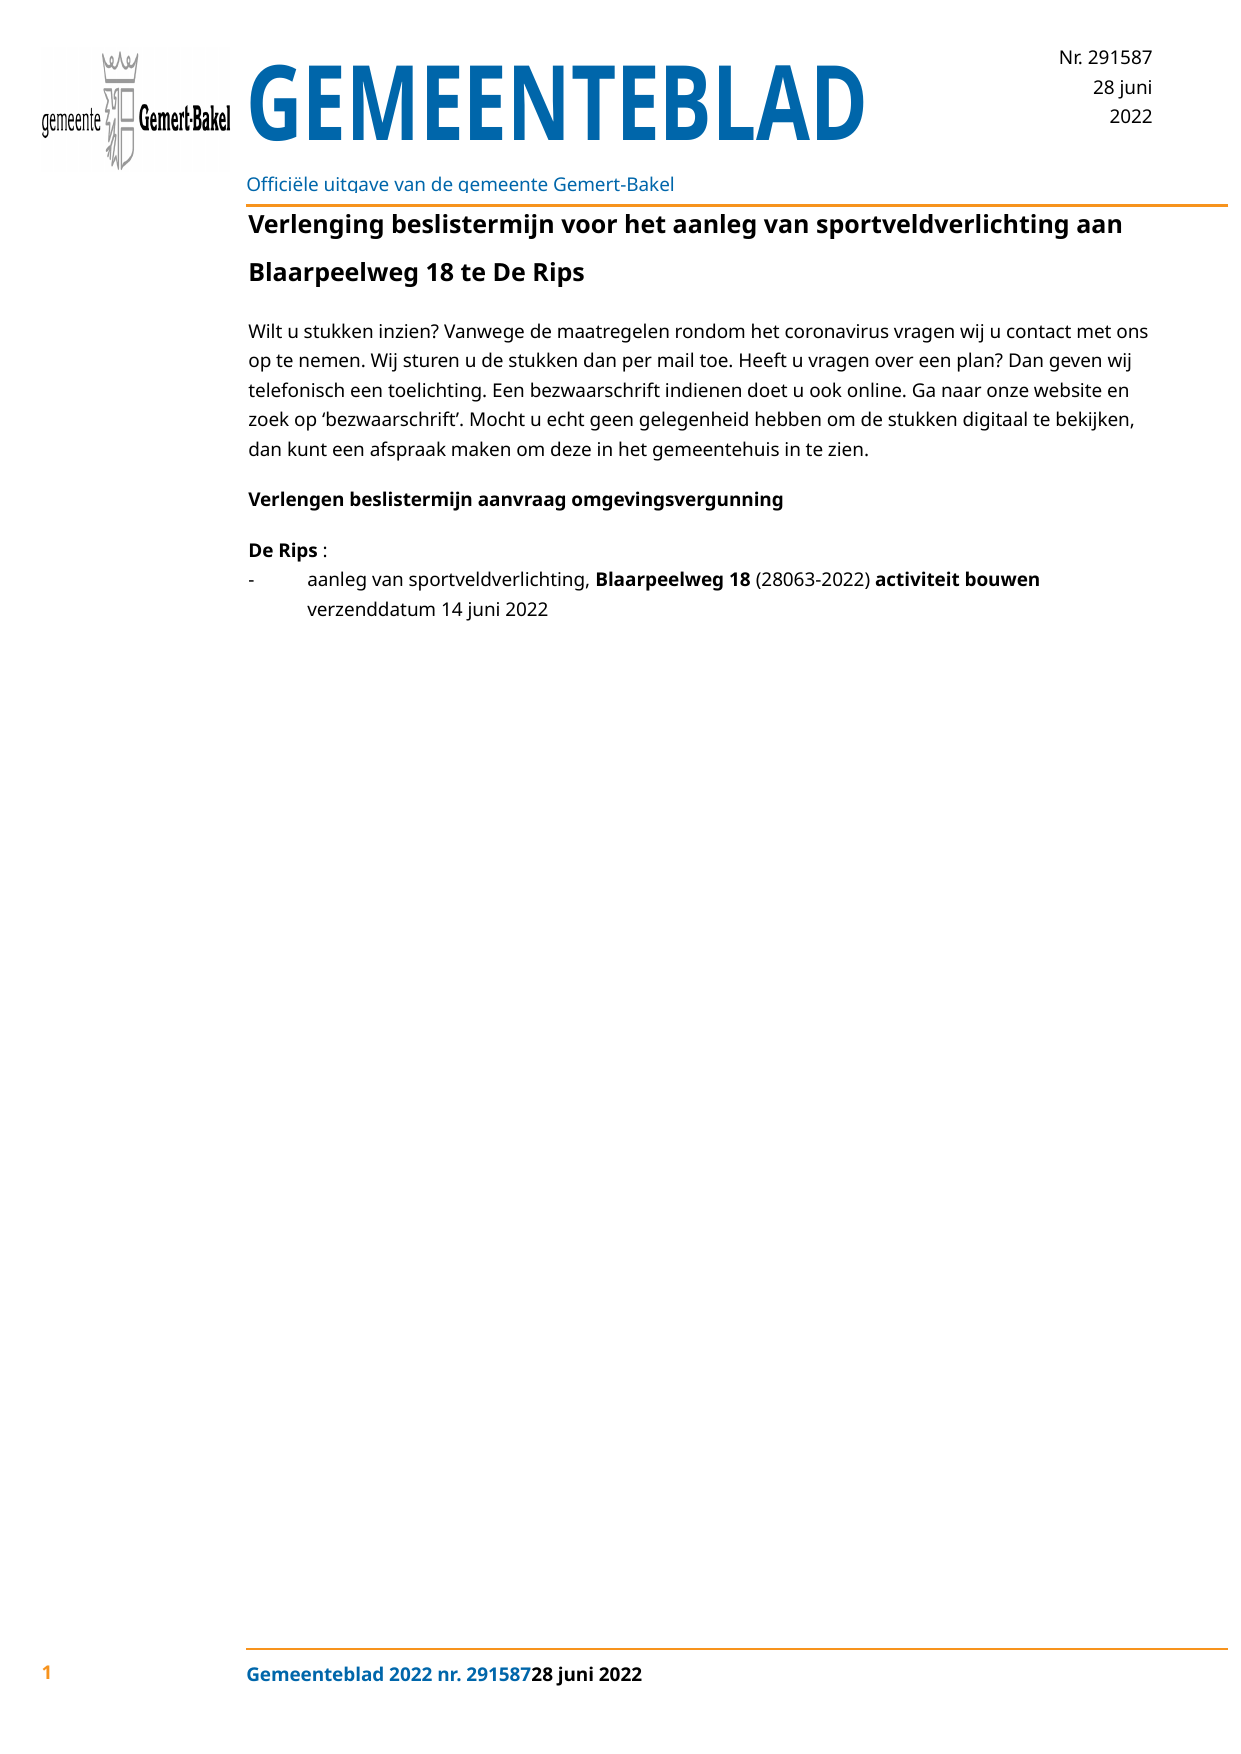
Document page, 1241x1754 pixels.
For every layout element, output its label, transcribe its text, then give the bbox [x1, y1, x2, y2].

picture [41, 47, 231, 172]
text Verlenging beslistermijn voor het aanleg van sportveldverlichting aan Blaarpeelweg 18 te De Rips [248, 207, 1152, 288]
list aanleg van sportveldverlichting, Blaarpeelweg 18 (28063-2022) activiteit bouwen verzenddatum 14 juni 2022 [248, 567, 1152, 622]
text De Rips : [248, 537, 1152, 563]
text Verlengen beslistermijn aanvraag omgevingsvergunning [248, 487, 1152, 512]
text Wilt u stukken inzien? Vanwege de maatregelen rondom het coronavirus vragen wij u contact met ons op te nemen. Wij sturen u de stukken dan per mail toe. Heeft u vragen over een plan? Dan geven wij telefonisch een toelichting. Een bezwaarschrift indienen doet u ook online. Ga naar onze website en zoek op ‘bezwaarschrift’. Mocht u echt geen gelegenheid hebben om de stukken digitaal te bekijken, dan kunt een afspraak maken om deze in het gemeentehuis in te zien. [248, 318, 1152, 462]
